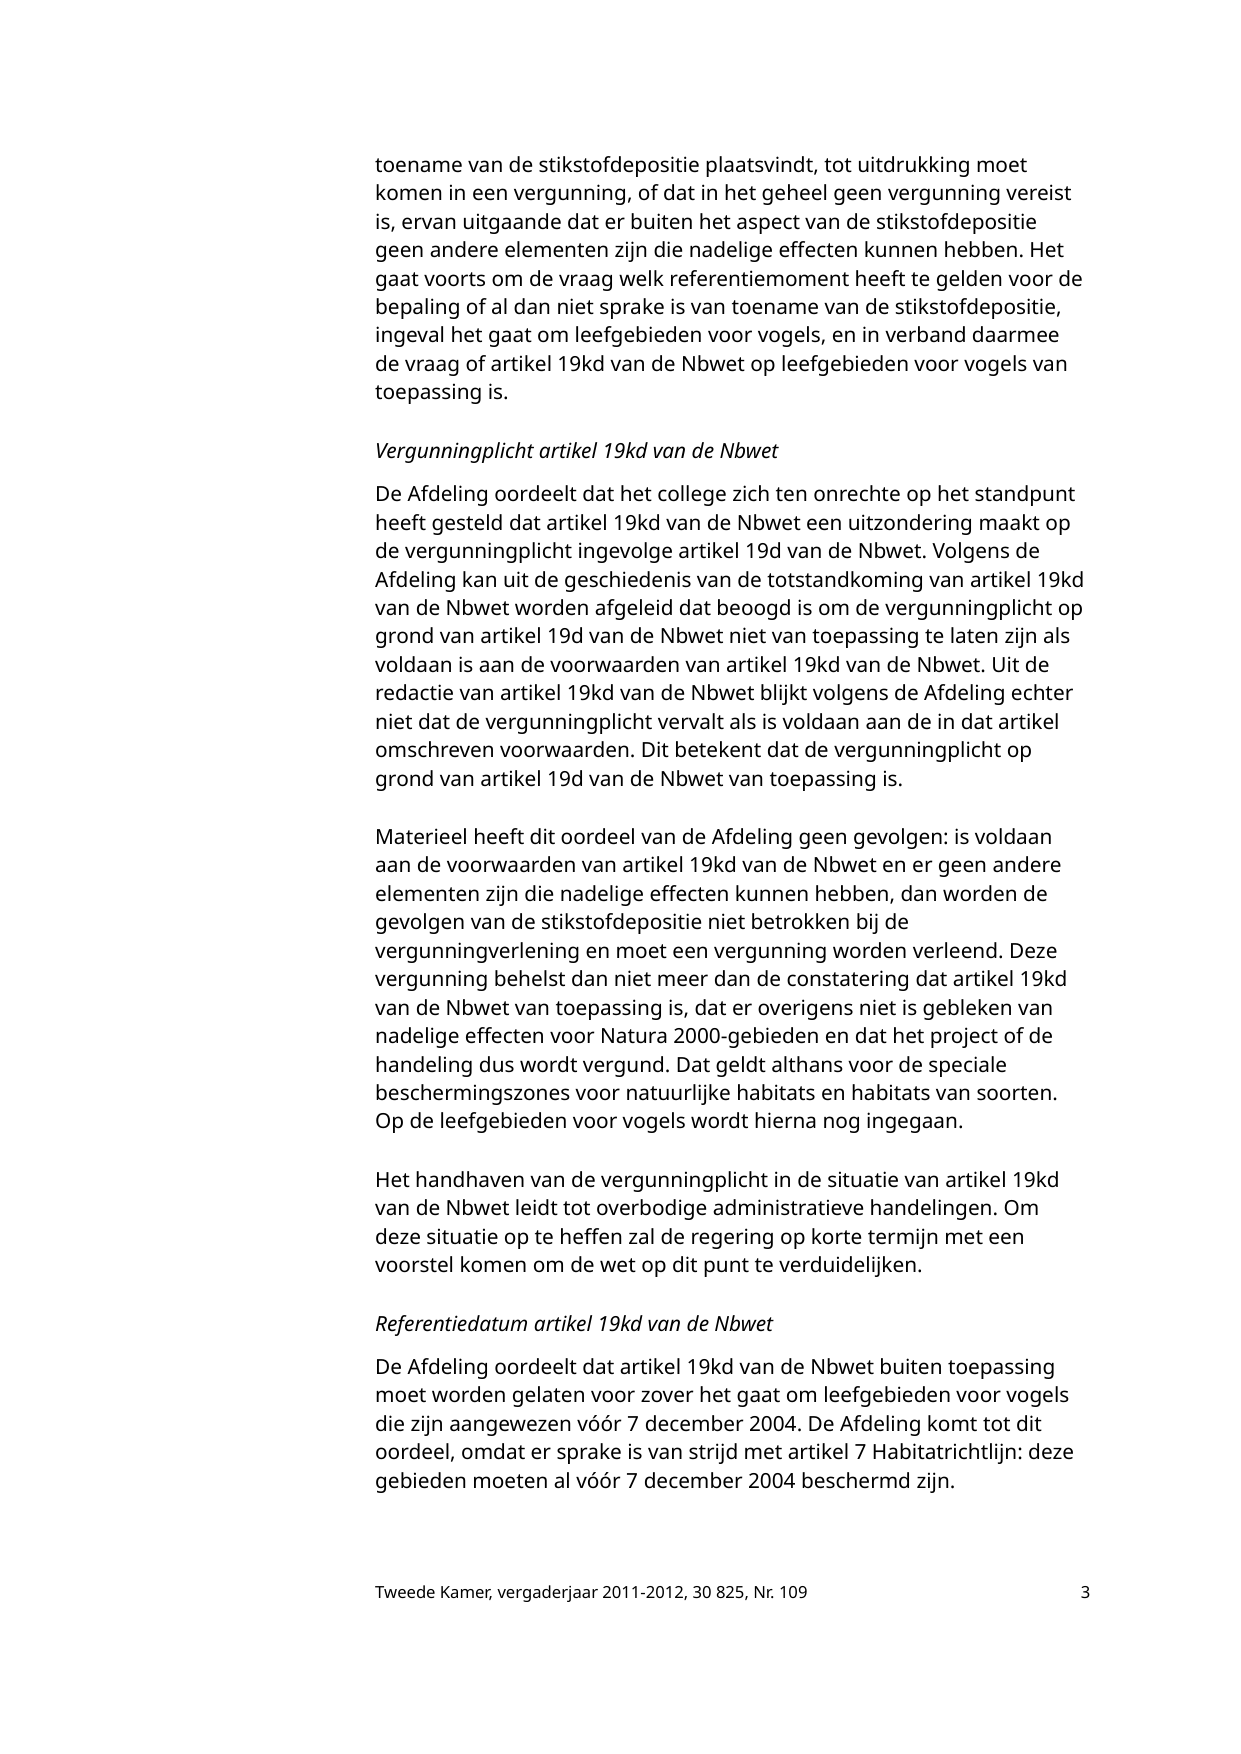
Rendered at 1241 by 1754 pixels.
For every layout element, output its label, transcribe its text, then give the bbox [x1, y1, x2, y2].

text Het handhaven van de vergunningplicht in de situatie van artikel 19kd van de Nbwet leidt tot overbodige administratieve handelingen. Om deze situatie op te heffen zal de regering op korte termijn met een voorstel komen om de wet op dit punt te verduidelijken. [375, 1165, 1090, 1279]
text toename van de stikstofdepositie plaatsvindt, tot uitdrukking moet komen in een vergunning, of dat in het geheel geen vergunning vereist is, ervan uitgaande dat er buiten het aspect van de stikstofdepositie geen andere elementen zijn die nadelige effecten kunnen hebben. Het gaat voorts om de vraag welk referentiemoment heeft te gelden voor de bepaling of al dan niet sprake is van toename van de stikstofdepositie, ingeval het gaat om leefgebieden voor vogels, en in verband daarmee de vraag of artikel 19kd van de Nbwet op leefgebieden voor vogels van toepassing is. [375, 150, 1090, 406]
text Materieel heeft dit oordeel van de Afdeling geen gevolgen: is voldaan aan de voorwaarden van artikel 19kd van de Nbwet en er geen andere elementen zijn die nadelige effecten kunnen hebben, dan worden de gevolgen van de stikstofdepositie niet betrokken bij de vergunningverlening en moet een vergunning worden verleend. Deze vergunning behelst dan niet meer dan de constatering dat artikel 19kd van de Nbwet van toepassing is, dat er overigens niet is gebleken van nadelige effecten voor Natura 2000-gebieden en dat het project of de handeling dus wordt vergund. Dat geldt althans voor de speciale beschermingszones voor natuurlijke habitats en habitats van soorten. Op de leefgebieden voor vogels wordt hierna nog ingegaan. [375, 822, 1090, 1135]
text Vergunningplicht artikel 19kd van de Nbwet [375, 436, 1090, 464]
text De Afdeling oordeelt dat het college zich ten onrechte op het standpunt heeft gesteld dat artikel 19kd van de Nbwet een uitzondering maakt op de vergunningplicht ingevolge artikel 19d van de Nbwet. Volgens de Afdeling kan uit de geschiedenis van de totstandkoming van artikel 19kd van de Nbwet worden afgeleid dat beoogd is om de vergunningplicht op grond van artikel 19d van de Nbwet niet van toepassing te laten zijn als voldaan is aan de voorwaarden van artikel 19kd van de Nbwet. Uit de redactie van artikel 19kd van de Nbwet blijkt volgens de Afdeling echter niet dat de vergunningplicht vervalt als is voldaan aan de in dat artikel omschreven voorwaarden. Dit betekent dat de vergunningplicht op grond van artikel 19d van de Nbwet van toepassing is. [375, 479, 1090, 792]
text Referentiedatum artikel 19kd van de Nbwet [375, 1309, 1090, 1337]
text De Afdeling oordeelt dat artikel 19kd van de Nbwet buiten toepassing moet worden gelaten voor zover het gaat om leefgebieden voor vogels die zijn aangewezen vóór 7 december 2004. De Afdeling komt tot dit oordeel, omdat er sprake is van strijd met artikel 7 Habitatrichtlijn: deze gebieden moeten al vóór 7 december 2004 beschermd zijn. [375, 1352, 1090, 1494]
